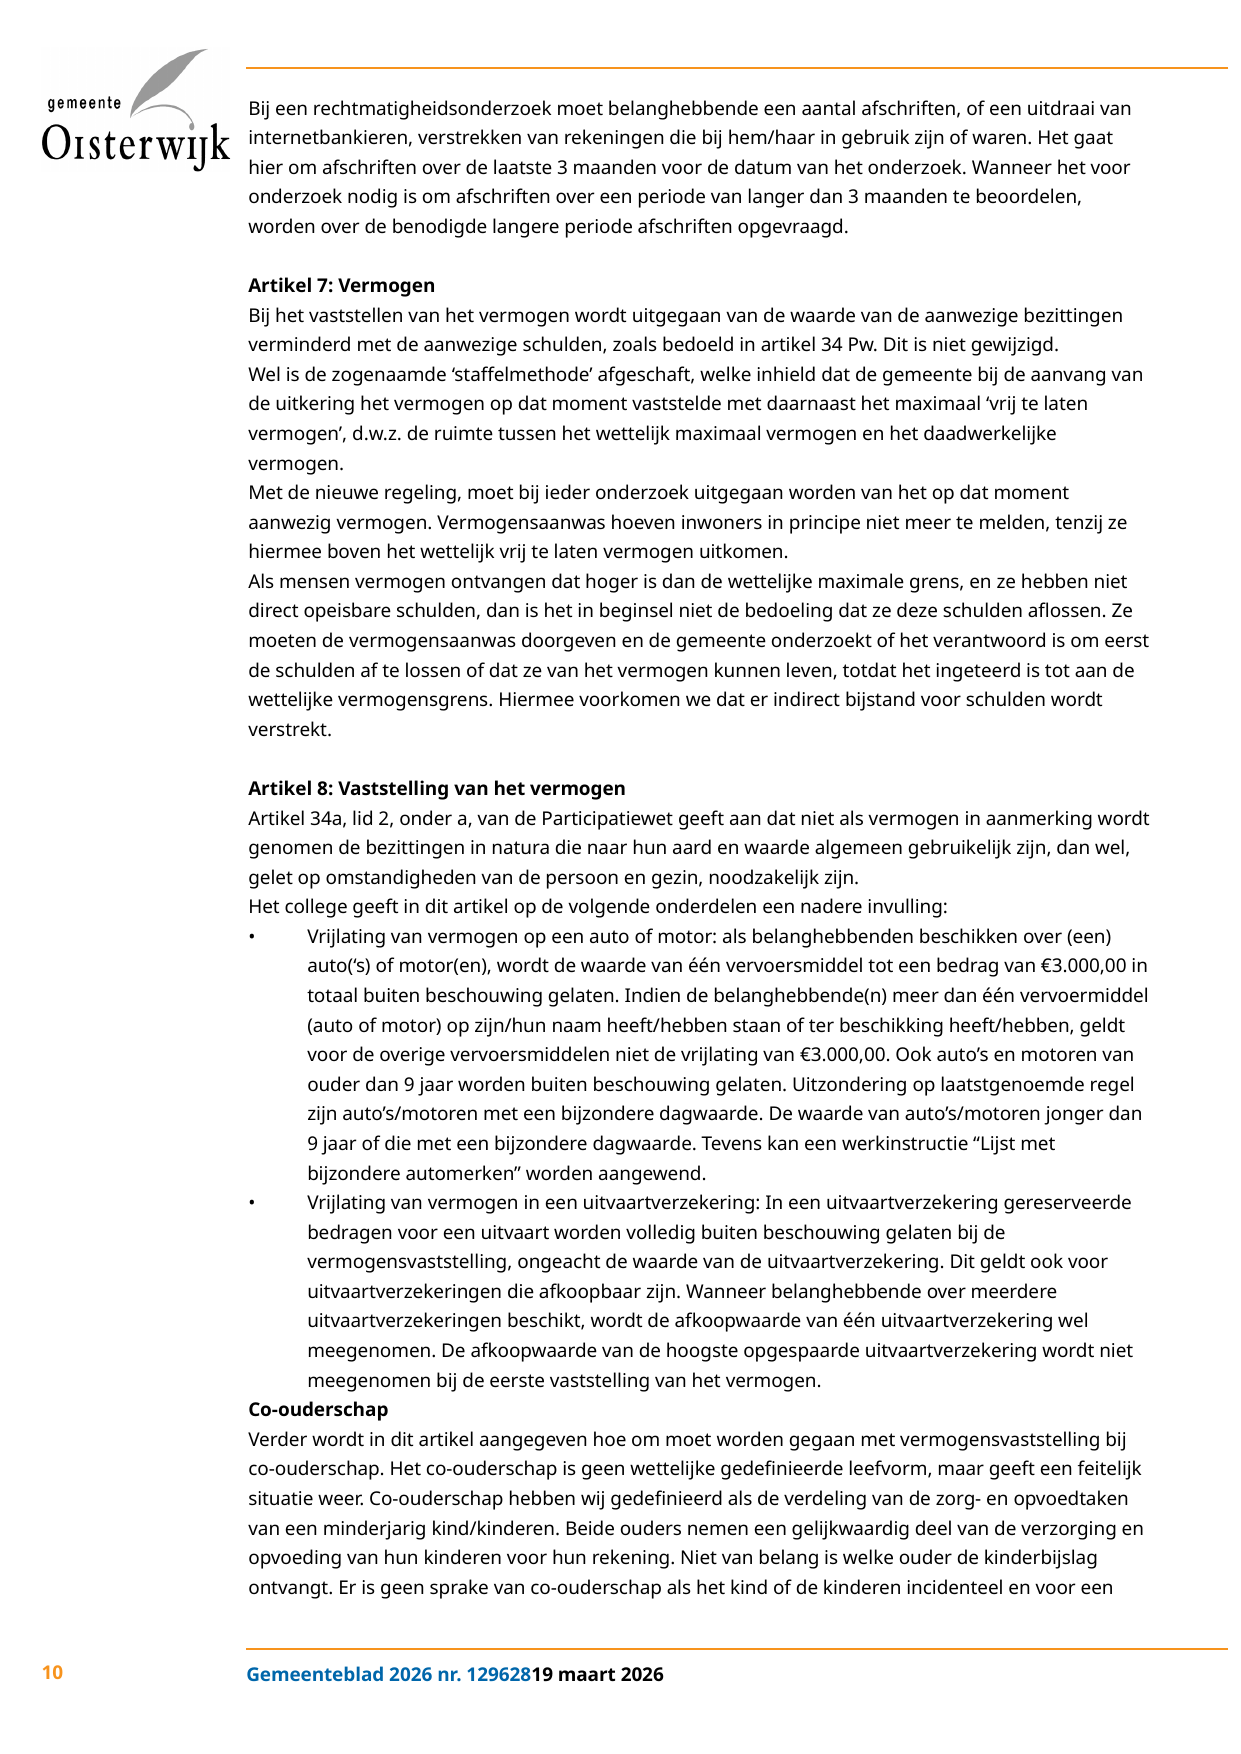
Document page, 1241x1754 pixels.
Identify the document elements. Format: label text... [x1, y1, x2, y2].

text Co-ouderschap [248, 1396, 1152, 1422]
text Bij een rechtmatigheidsonderzoek moet belanghebbende een aantal afschriften, of een uitdraai van internetbankieren, verstrekken van rekeningen die bij hem/haar in gebruik zijn of waren. Het gaat hier om afschriften over de laatste 3 maanden voor de datum van het onderzoek. Wanneer het voor onderzoek nodig is om afschriften over een periode van langer dan 3 maanden te beoordelen, worden over de benodigde langere periode afschriften opgevraagd. [248, 95, 1152, 239]
text Het college geeft in dit artikel op de volgende onderdelen een nadere invulling: [248, 893, 1152, 919]
text Verder wordt in dit artikel aangegeven hoe om moet worden gegaan met vermogensvaststelling bij co-ouderschap. Het co-ouderschap is geen wettelijke gedefinieerde leefvorm, maar geeft een feitelijk situatie weer. Co-ouderschap hebben wij gedefinieerd als de verdeling van de zorg- en opvoedtaken van een minderjarig kind/kinderen. Beide ouders nemen een gelijkwaardig deel van de verzorging en opvoeding van hun kinderen voor hun rekening. Niet van belang is welke ouder de kinderbijslag ontvangt. Er is geen sprake van co-ouderschap als het kind of de kinderen incidenteel en voor een [248, 1426, 1152, 1600]
list Vrijlating van vermogen op een auto of motor: als belanghebbenden beschikken over (een) auto(‘s) of motor(en), wordt de waarde van één vervoersmiddel tot een bedrag van €3.000,00 in totaal buiten beschouwing gelaten. Indien de belanghebbende(n) meer dan één vervoermiddel (auto of motor) op zijn/hun naam heeft/hebben staan of ter beschikking heeft/hebben, geldt voor de overige vervoersmiddelen niet de vrijlating van €3.000,00. Ook auto’s en motoren van ouder dan 9 jaar worden buiten beschouwing gelaten. Uitzondering op laatstgenoemde regel zijn auto’s/motoren met een bijzondere dagwaarde. De waarde van auto’s/motoren jonger dan 9 jaar of die met een bijzondere dagwaarde. Tevens kan een werkinstructie “Lijst met bijzondere automerken” worden aangewend. [248, 923, 1152, 1186]
text Artikel 7: Vermogen [248, 272, 1152, 298]
text Wel is de zogenaamde ‘staffelmethode’ afgeschaft, welke inhield dat de gemeente bij de aanvang van de uitkering het vermogen op dat moment vaststelde met daarnaast het maximaal ‘vrij te laten vermogen’, d.w.z. de ruimte tussen het wettelijk maximaal vermogen en het daadwerkelijke vermogen. [248, 361, 1152, 476]
text Artikel 8: Vaststelling van het vermogen [248, 775, 1152, 801]
text Artikel 34a, lid 2, onder a, van de Participatiewet geeft aan dat niet als vermogen in aanmerking wordt genomen de bezittingen in natura die naar hun aard en waarde algemeen gebruikelijk zijn, dan wel, gelet op omstandigheden van de persoon en gezin, noodzakelijk zijn. [248, 805, 1152, 890]
text Met de nieuwe regeling, moet bij ieder onderzoek uitgegaan worden van het op dat moment aanwezig vermogen. Vermogensaanwas hoeven inwoners in principe niet meer te melden, tenzij ze hiermee boven het wettelijk vrij te laten vermogen uitkomen. [248, 479, 1152, 564]
text Bij het vaststellen van het vermogen wordt uitgegaan van de waarde van de aanwezige bezittingen verminderd met de aanwezige schulden, zoals bedoeld in artikel 34 Pw. Dit is niet gewijzigd. [248, 302, 1152, 357]
picture [41, 47, 231, 172]
text Als mensen vermogen ontvangen dat hoger is dan de wettelijke maximale grens, en ze hebben niet direct opeisbare schulden, dan is het in beginsel niet de bedoeling dat ze deze schulden aflossen. Ze moeten de vermogensaanwas doorgeven en de gemeente onderzoekt of het verantwoord is om eerst de schulden af te lossen of dat ze van het vermogen kunnen leven, totdat het ingeteerd is tot aan de wettelijke vermogensgrens. Hiermee voorkomen we dat er indirect bijstand voor schulden wordt verstrekt. [248, 568, 1152, 742]
list Vrijlating van vermogen in een uitvaartverzekering: In een uitvaartverzekering gereserveerde bedragen voor een uitvaart worden volledig buiten beschouwing gelaten bij de vermogensvaststelling, ongeacht de waarde van de uitvaartverzekering. Dit geldt ook voor uitvaartverzekeringen die afkoopbaar zijn. Wanneer belanghebbende over meerdere uitvaartverzekeringen beschikt, wordt de afkoopwaarde van één uitvaartverzekering wel meegenomen. De afkoopwaarde van de hoogste opgespaarde uitvaartverzekering wordt niet meegenomen bij de eerste vaststelling van het vermogen. [248, 1189, 1152, 1393]
